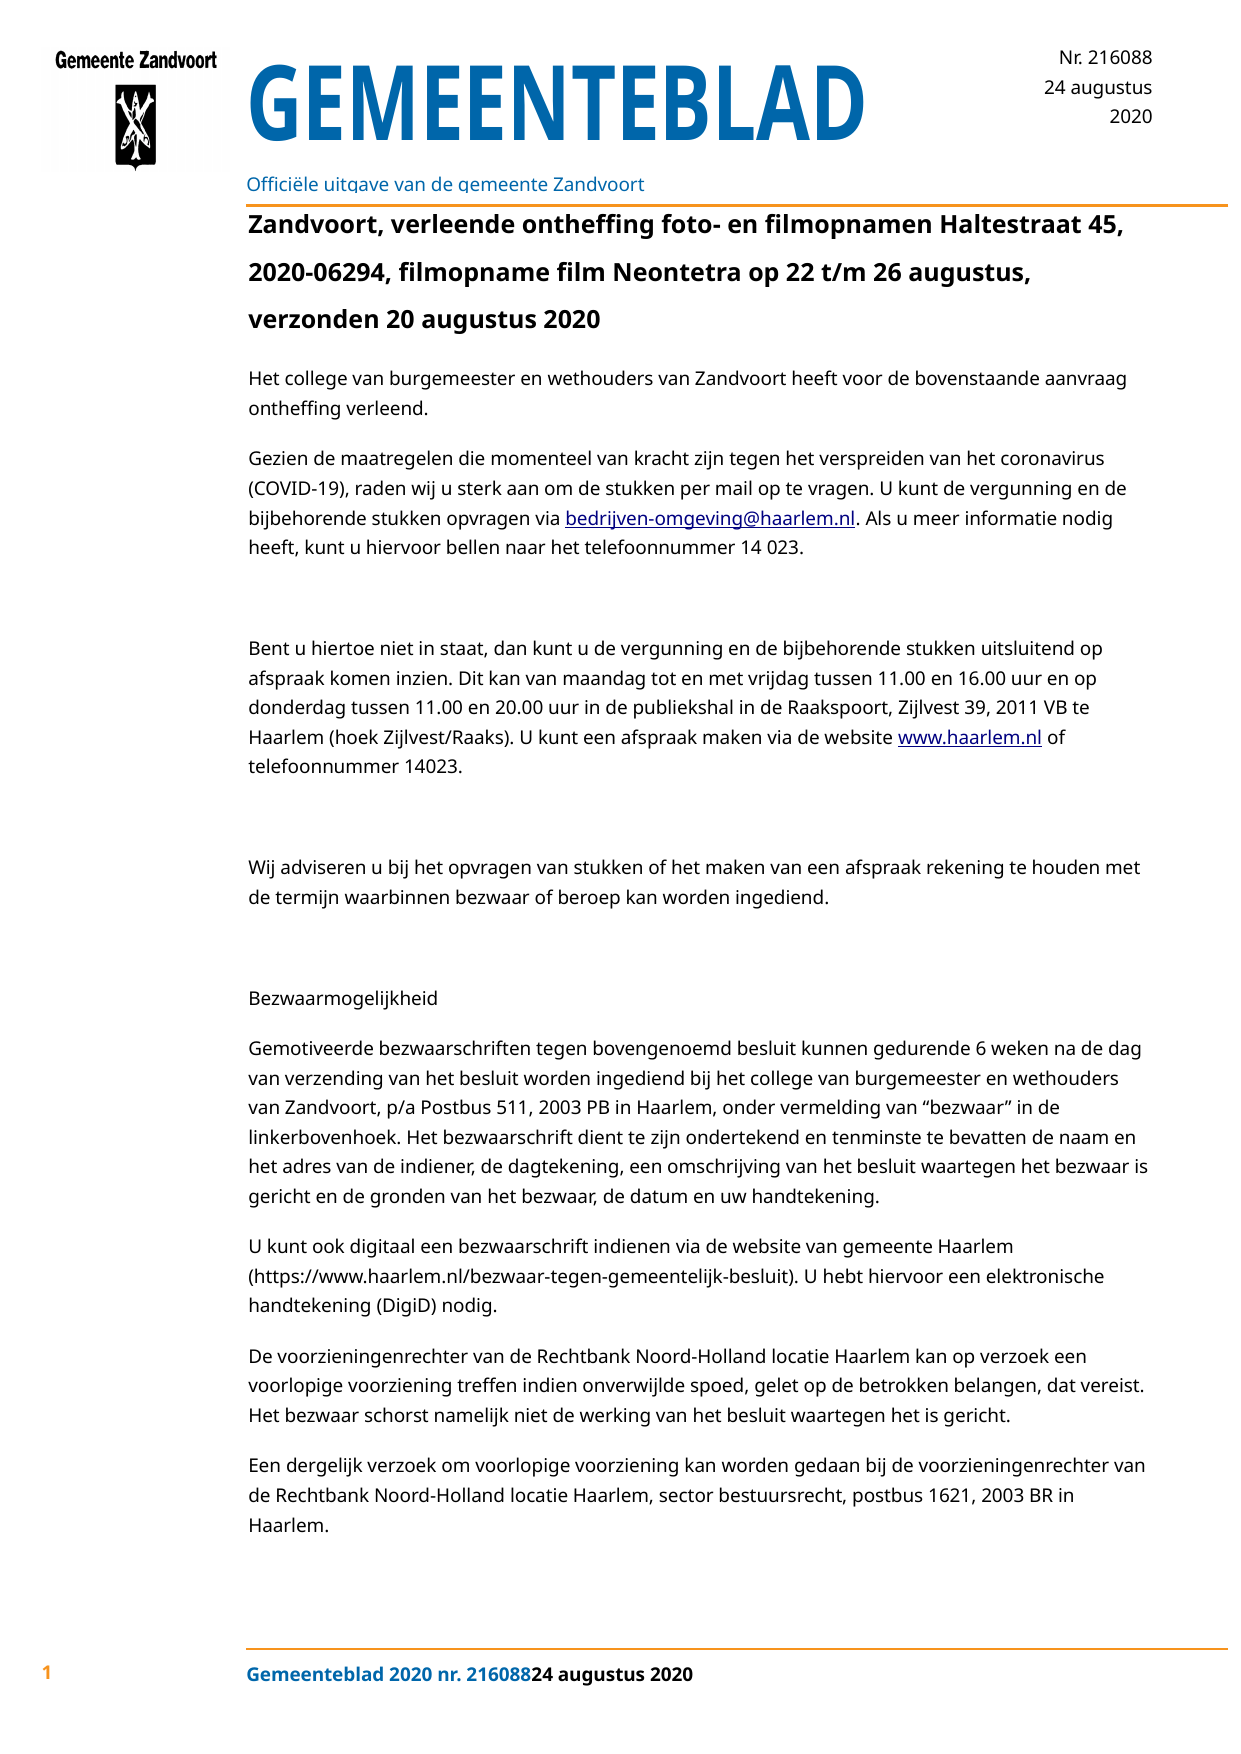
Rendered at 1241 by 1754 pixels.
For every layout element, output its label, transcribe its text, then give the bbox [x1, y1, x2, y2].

text Het college van burgemeester en wethouders van Zandvoort heeft voor de bovenstaande aanvraag ontheffing verleend. [248, 366, 1152, 421]
text U kunt ook digitaal een bezwaarschrift indienen via de website van gemeente Haarlem (https://www.haarlem.nl/bezwaar-tegen-gemeentelijk-besluit). U hebt hiervoor een elektronische handtekening (DigiD) nodig. [248, 1233, 1152, 1318]
text Zandvoort, verleende ontheffing foto- en filmopnamen Haltestraat 45, 2020-06294, filmopname film Neontetra op 22 t/m 26 augustus, verzonden 20 augustus 2020 [248, 207, 1152, 336]
text Een dergelijk verzoek om voorlopige voorziening kan worden gedaan bij de voorzieningenrechter van de Rechtbank Noord-Holland locatie Haarlem, sector bestuursrecht, postbus 1621, 2003 BR in Haarlem. [248, 1453, 1152, 1537]
text Bent u hiertoe niet in staat, dan kunt u de vergunning en de bijbehorende stukken uitsluitend op afspraak komen inzien. Dit kan van maandag tot en met vrijdag tussen 11.00 en 16.00 uur en op donderdag tussen 11.00 en 20.00 uur in de publiekshal in de Raakspoort, Zijlvest 39, 2011 VB te Haarlem (hoek Zijlvest/Raaks). U kunt een afspraak maken via de website www.haarlem.nl of telefoonnummer 14023. [248, 635, 1152, 779]
text Wij adviseren u bij het opvragen van stukken of het maken van een afspraak rekening te houden met de termijn waarbinnen bezwaar of beroep kan worden ingediend. [248, 854, 1152, 909]
text Gemotiveerde bezwaarschriften tegen bovengenoemd besluit kunnen gedurende 6 weken na de dag van verzending van het besluit worden ingediend bij het college van burgemeester en wethouders van Zandvoort, p/a Postbus 511, 2003 PB in Haarlem, onder vermelding van “bezwaar” in de linkerbovenhoek. Het bezwaarschrift dient te zijn ondertekend en tenminste te bevatten de naam en het adres van de indiener, de dagtekening, een omschrijving van het besluit waartegen het bezwaar is gericht en de gronden van het bezwaar, de datum en uw handtekening. [248, 1035, 1152, 1209]
text Gezien de maatregelen die momenteel van kracht zijn tegen het verspreiden van het coronavirus (COVID-19), raden wij u sterk aan om de stukken per mail op te vragen. U kunt de vergunning en de bijbehorende stukken opvragen via bedrijven-omgeving@haarlem.nl. Als u meer informatie nodig heeft, kunt u hiervoor bellen naar het telefoonnummer 14 023. [248, 446, 1152, 560]
picture [41, 47, 231, 172]
text De voorzieningenrechter van de Rechtbank Noord-Holland locatie Haarlem kan op verzoek een voorlopige voorziening treffen indien onverwijlde spoed, gelet op de betrokken belangen, dat vereist. Het bezwaar schorst namelijk niet de werking van het besluit waartegen het is gericht. [248, 1343, 1152, 1428]
text Bezwaarmogelijkheid [248, 985, 1152, 1010]
